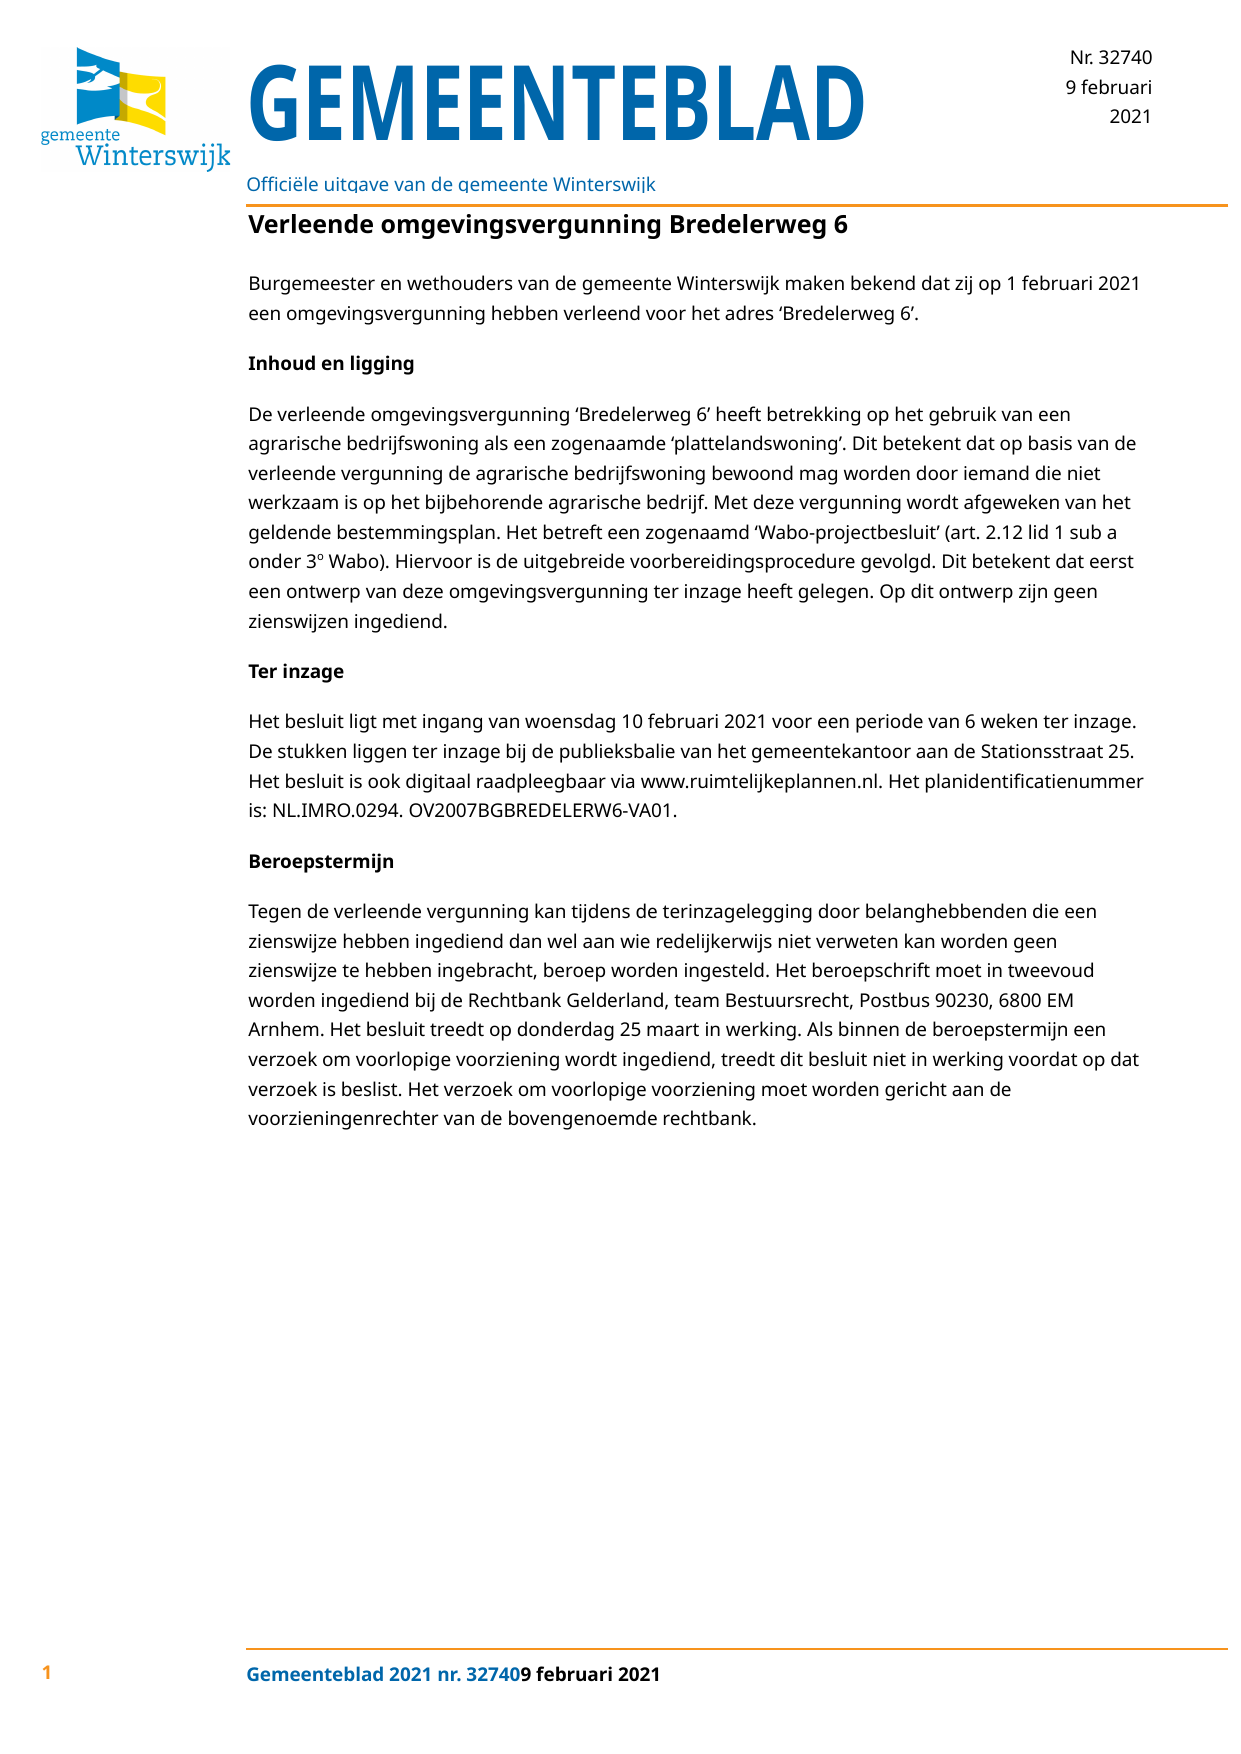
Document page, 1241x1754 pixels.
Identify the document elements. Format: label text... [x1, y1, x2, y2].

text Verleende omgevingsvergunning Bredelerweg 6 [248, 207, 1152, 241]
picture [41, 47, 231, 172]
text Burgemeester en wethouders van de gemeente Winterswijk maken bekend dat zij op 1 februari 2021 een omgevingsvergunning hebben verleend voor het adres ‘Bredelerweg 6’. [248, 270, 1152, 326]
text Tegen de verleende vergunning kan tijdens de terinzagelegging door belanghebbenden die een zienswijze hebben ingediend dan wel aan wie redelijkerwijs niet verweten kan worden geen zienswijze te hebben ingebracht, beroep worden ingesteld. Het beroepschrift moet in tweevoud worden ingediend bij de Rechtbank Gelderland, team Bestuursrecht, Postbus 90230, 6800 EM Arnhem. Het besluit treedt op donderdag 25 maart in werking. Als binnen de beroepstermijn een verzoek om voorlopige voorziening wordt ingediend, treedt dit besluit niet in werking voordat op dat verzoek is beslist. Het verzoek om voorlopige voorziening moet worden gericht aan de voorzieningenrechter van de bovengenoemde rechtbank. [248, 898, 1152, 1131]
text Het besluit ligt met ingang van woensdag 10 februari 2021 voor een periode van 6 weken ter inzage. De stukken liggen ter inzage bij de publieksbalie van het gemeentekantoor aan de Stationsstraat 25. Het besluit is ook digitaal raadpleegbaar via www.ruimtelijkeplannen.nl. Het planidentificatienummer is: NL.IMRO.0294. OV2007BGBREDELERW6-VA01. [248, 709, 1152, 823]
text Inhoud en ligging [248, 350, 1152, 376]
text De verleende omgevingsvergunning ‘Bredelerweg 6’ heeft betrekking op het gebruik van een agrarische bedrijfswoning als een zogenaamde ‘plattelandswoning’. Dit betekent dat op basis van de verleende vergunning de agrarische bedrijfswoning bewoond mag worden door iemand die niet werkzaam is op het bijbehorende agrarische bedrijf. Met deze vergunning wordt afgeweken van het geldende bestemmingsplan. Het betreft een zogenaamd ‘Wabo-projectbesluit’ (art. 2.12 lid 1 sub a onder 3o Wabo). Hiervoor is de uitgebreide voorbereidingsprocedure gevolgd. Dit betekent dat eerst een ontwerp van deze omgevingsvergunning ter inzage heeft gelegen. Op dit ontwerp zijn geen zienswijzen ingediend. [248, 401, 1152, 633]
text Ter inzage [248, 658, 1152, 684]
picture [225, 153, 231, 162]
text Beroepstermijn [248, 848, 1152, 873]
